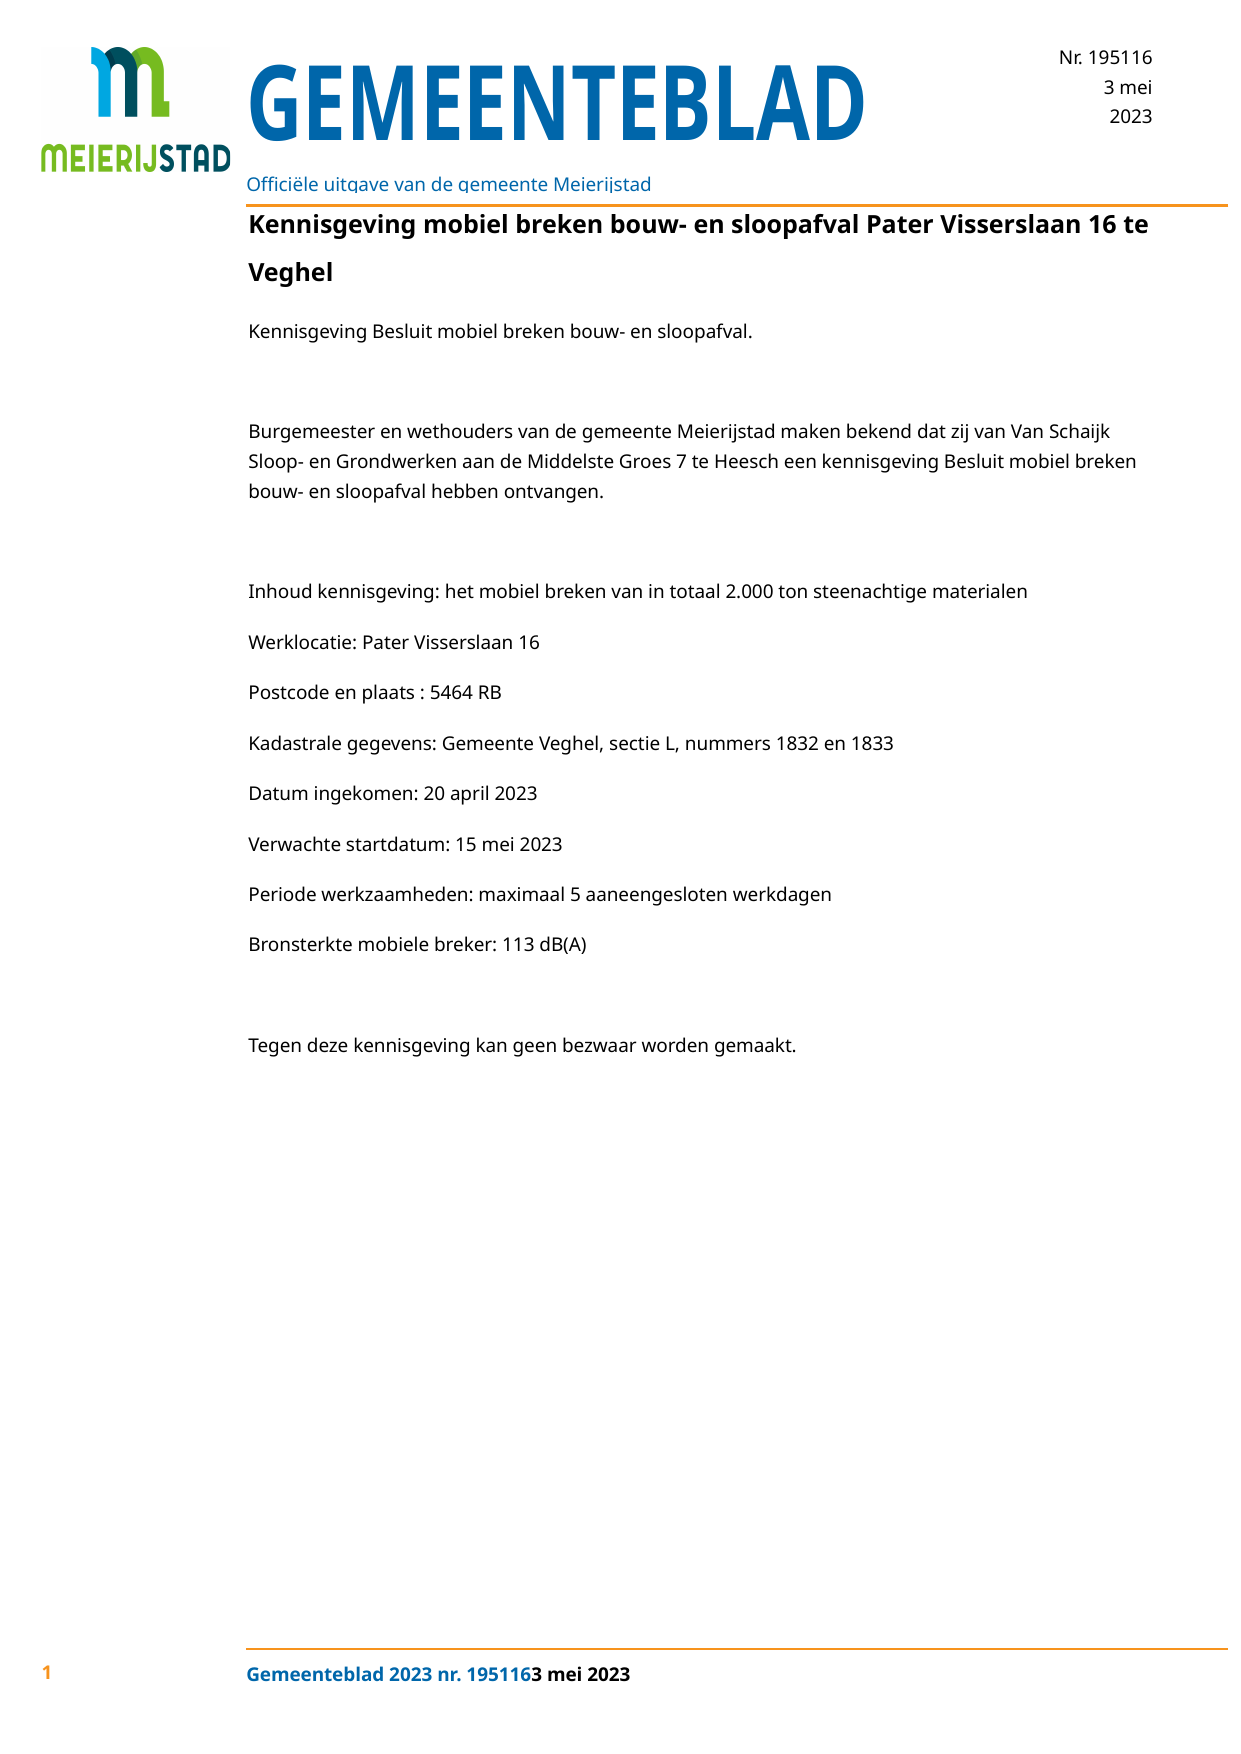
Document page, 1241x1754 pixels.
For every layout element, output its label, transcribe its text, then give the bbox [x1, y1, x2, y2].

text Periode werkzaamheden: maximaal 5 aaneengesloten werkdagen [248, 881, 1152, 907]
text Werklocatie: Pater Visserslaan 16 [248, 629, 1152, 655]
text Kadastrale gegevens: Gemeente Veghel, sectie L, nummers 1832 en 1833 [248, 730, 1152, 756]
text Inhoud kennisgeving: het mobiel breken van in totaal 2.000 ton steenachtige materialen [248, 579, 1152, 604]
text Datum ingekomen: 20 april 2023 [248, 780, 1152, 806]
text Tegen deze kennisgeving kan geen bezwaar worden gemaakt. [248, 1032, 1152, 1058]
text Kennisgeving Besluit mobiel breken bouw- en sloopafval. [248, 318, 1152, 344]
text Verwachte startdatum: 15 mei 2023 [248, 831, 1152, 857]
text Bronsterkte mobiele breker: 113 dB(A) [248, 932, 1152, 957]
text Postcode en plaats : 5464 RB [248, 679, 1152, 705]
picture [41, 47, 231, 172]
text Burgemeester en wethouders van de gemeente Meierijstad maken bekend dat zij van Van Schaijk Sloop- en Grondwerken aan de Middelste Groes 7 te Heesch een kennisgeving Besluit mobiel breken bouw- en sloopafval hebben ontvangen. [248, 419, 1152, 504]
text Kennisgeving mobiel breken bouw- en sloopafval Pater Visserslaan 16 te Veghel [248, 207, 1152, 288]
